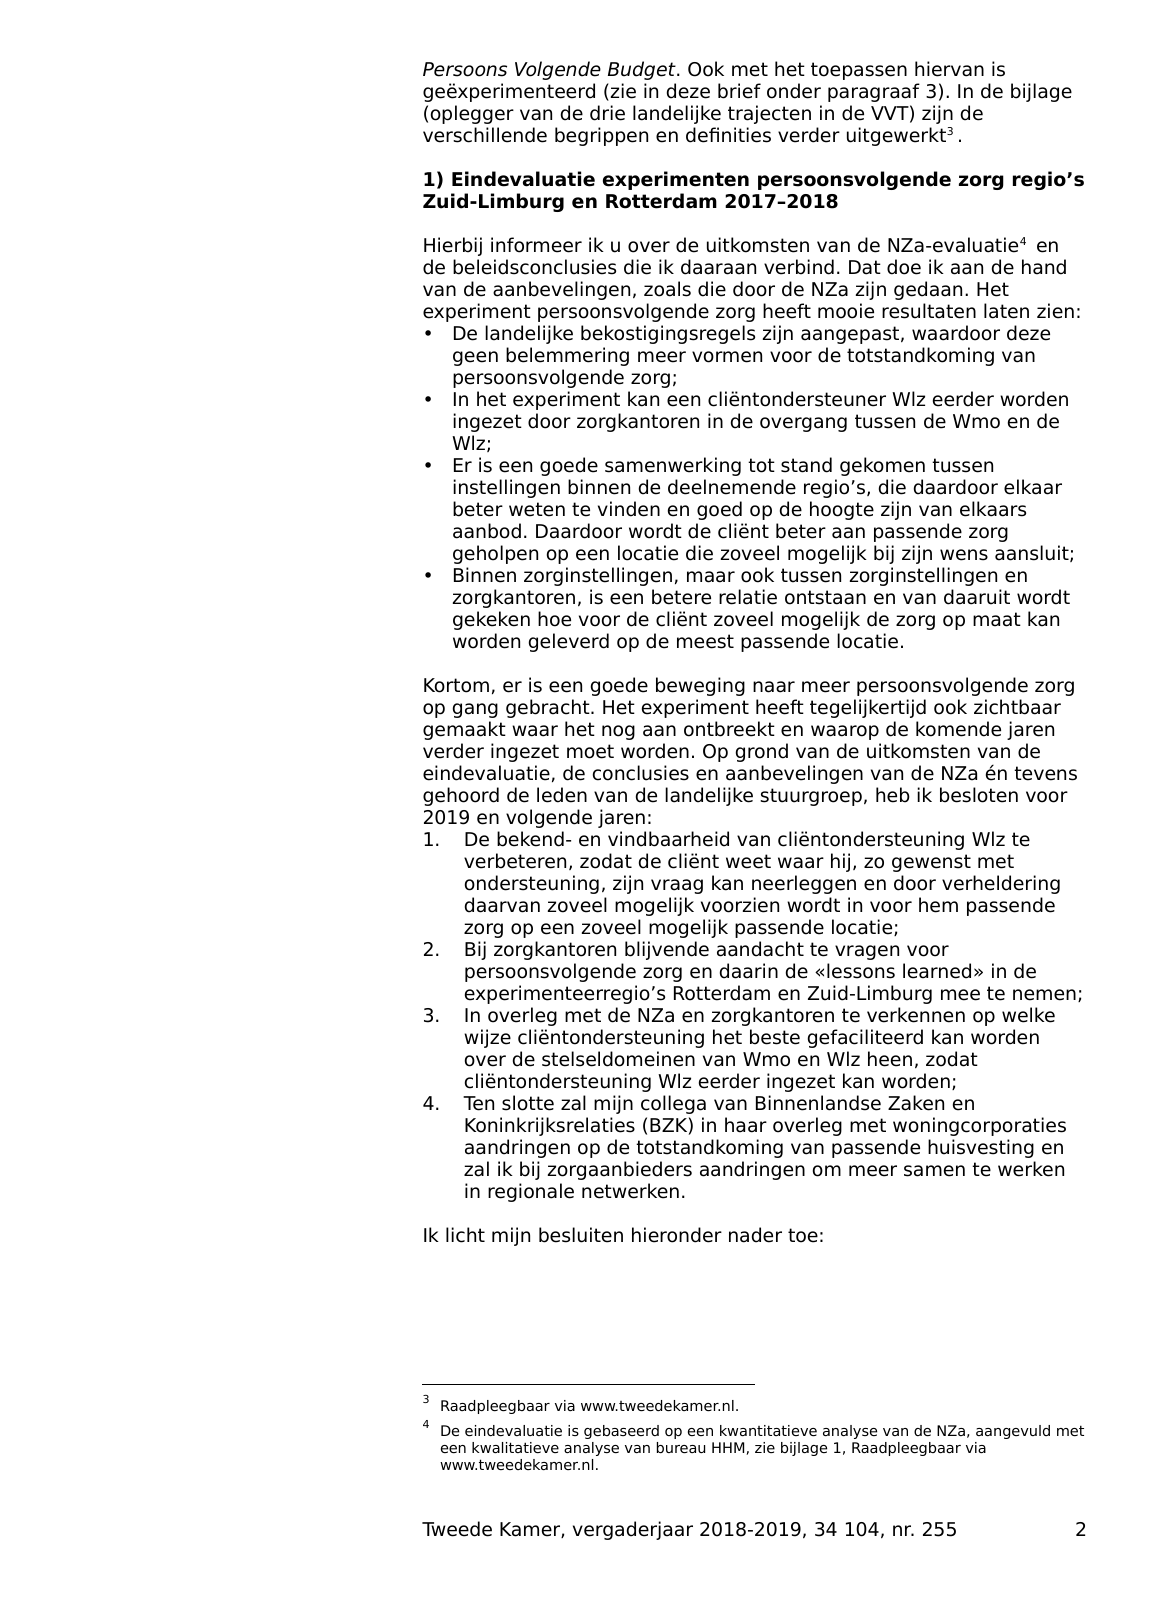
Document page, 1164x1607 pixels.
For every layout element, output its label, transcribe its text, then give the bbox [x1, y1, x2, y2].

text 4. Ten slotte zal mijn collega van Binnenlandse Zaken en Koninkrijksrelaties (BZK) in haar overleg met woningcorporaties aandringen op de totstandkoming van passende huisvesting en zal ik bij zorgaanbieders aandringen om meer samen te werken in regionale netwerken. [422, 1093, 1087, 1203]
subtitle 1) Eindevaluatie experimenten persoonsvolgende zorg regio’s Zuid-Limburg en Rotterdam 2017–2018 [422, 169, 1087, 213]
text • Binnen zorginstellingen, maar ook tussen zorginstellingen en zorgkantoren, is een betere relatie ontstaan en van daaruit wordt gekeken hoe voor de cliënt zoveel mogelijk de zorg op maat kan worden geleverd op de meest passende locatie. [422, 565, 1087, 653]
text Persoons Volgende Budget. Ook met het toepassen hiervan is geëxperimenteerd (zie in deze brief onder paragraaf 3). In de bijlage (oplegger van de drie landelijke trajecten in de VVT) zijn de verschillende begrippen en definities verder uitgewerkt. [422, 59, 1087, 147]
text Raadpleegbaar via www.tweedekamer.nl. [422, 1393, 1087, 1416]
text 1. De bekend- en vindbaarheid van cliëntondersteuning Wlz te verbeteren, zodat de cliënt weet waar hij, zo gewenst met ondersteuning, zijn vraag kan neerleggen en door verheldering daarvan zoveel mogelijk voorzien wordt in voor hem passende zorg op een zoveel mogelijk passende locatie; [422, 829, 1087, 939]
text • In het experiment kan een cliëntondersteuner Wlz eerder worden ingezet door zorgkantoren in de overgang tussen de Wmo en de Wlz; [422, 389, 1087, 455]
text Kortom, er is een goede beweging naar meer persoonsvolgende zorg op gang gebracht. Het experiment heeft tegelijkertijd ook zichtbaar gemaakt waar het nog aan ontbreekt en waarop de komende jaren verder ingezet moet worden. Op grond van de uitkomsten van de eindevaluatie, de conclusies en aanbevelingen van de NZa én tevens gehoord de leden van de landelijke stuurgroep, heb ik besloten voor 2019 en volgende jaren: [422, 675, 1087, 829]
text 3. In overleg met de NZa en zorgkantoren te verkennen op welke wijze cliëntondersteuning het beste gefaciliteerd kan worden over de stelseldomeinen van Wmo en Wlz heen, zodat cliëntondersteuning Wlz eerder ingezet kan worden; [422, 1005, 1087, 1093]
text • Er is een goede samenwerking tot stand gekomen tussen instellingen binnen de deelnemende regio’s, die daardoor elkaar beter weten te vinden en goed op de hoogte zijn van elkaars aanbod. Daardoor wordt de cliënt beter aan passende zorg geholpen op een locatie die zoveel mogelijk bij zijn wens aansluit; [422, 455, 1087, 565]
text 2. Bij zorgkantoren blijvende aandacht te vragen voor persoonsvolgende zorg en daarin de «lessons learned» in de experimenteerregio’s Rotterdam en Zuid-Limburg mee te nemen; [422, 939, 1087, 1005]
text Ik licht mijn besluiten hieronder nader toe: [422, 1225, 1087, 1247]
text • De landelijke bekostigingsregels zijn aangepast, waardoor deze geen belemmering meer vormen voor de totstandkoming van persoonsvolgende zorg; [422, 323, 1087, 389]
text Hierbij informeer ik u over de uitkomsten van de NZa-evaluatie en de beleidsconclusies die ik daaraan verbind. Dat doe ik aan de hand van de aanbevelingen, zoals die door de NZa zijn gedaan. Het experiment persoonsvolgende zorg heeft mooie resultaten laten zien: [422, 235, 1087, 323]
text De eindevaluatie is gebaseerd op een kwantitatieve analyse van de NZa, aangevuld met een kwalitatieve analyse van bureau HHM, zie bijlage 1, Raadpleegbaar via www.tweedekamer.nl. [422, 1418, 1087, 1474]
